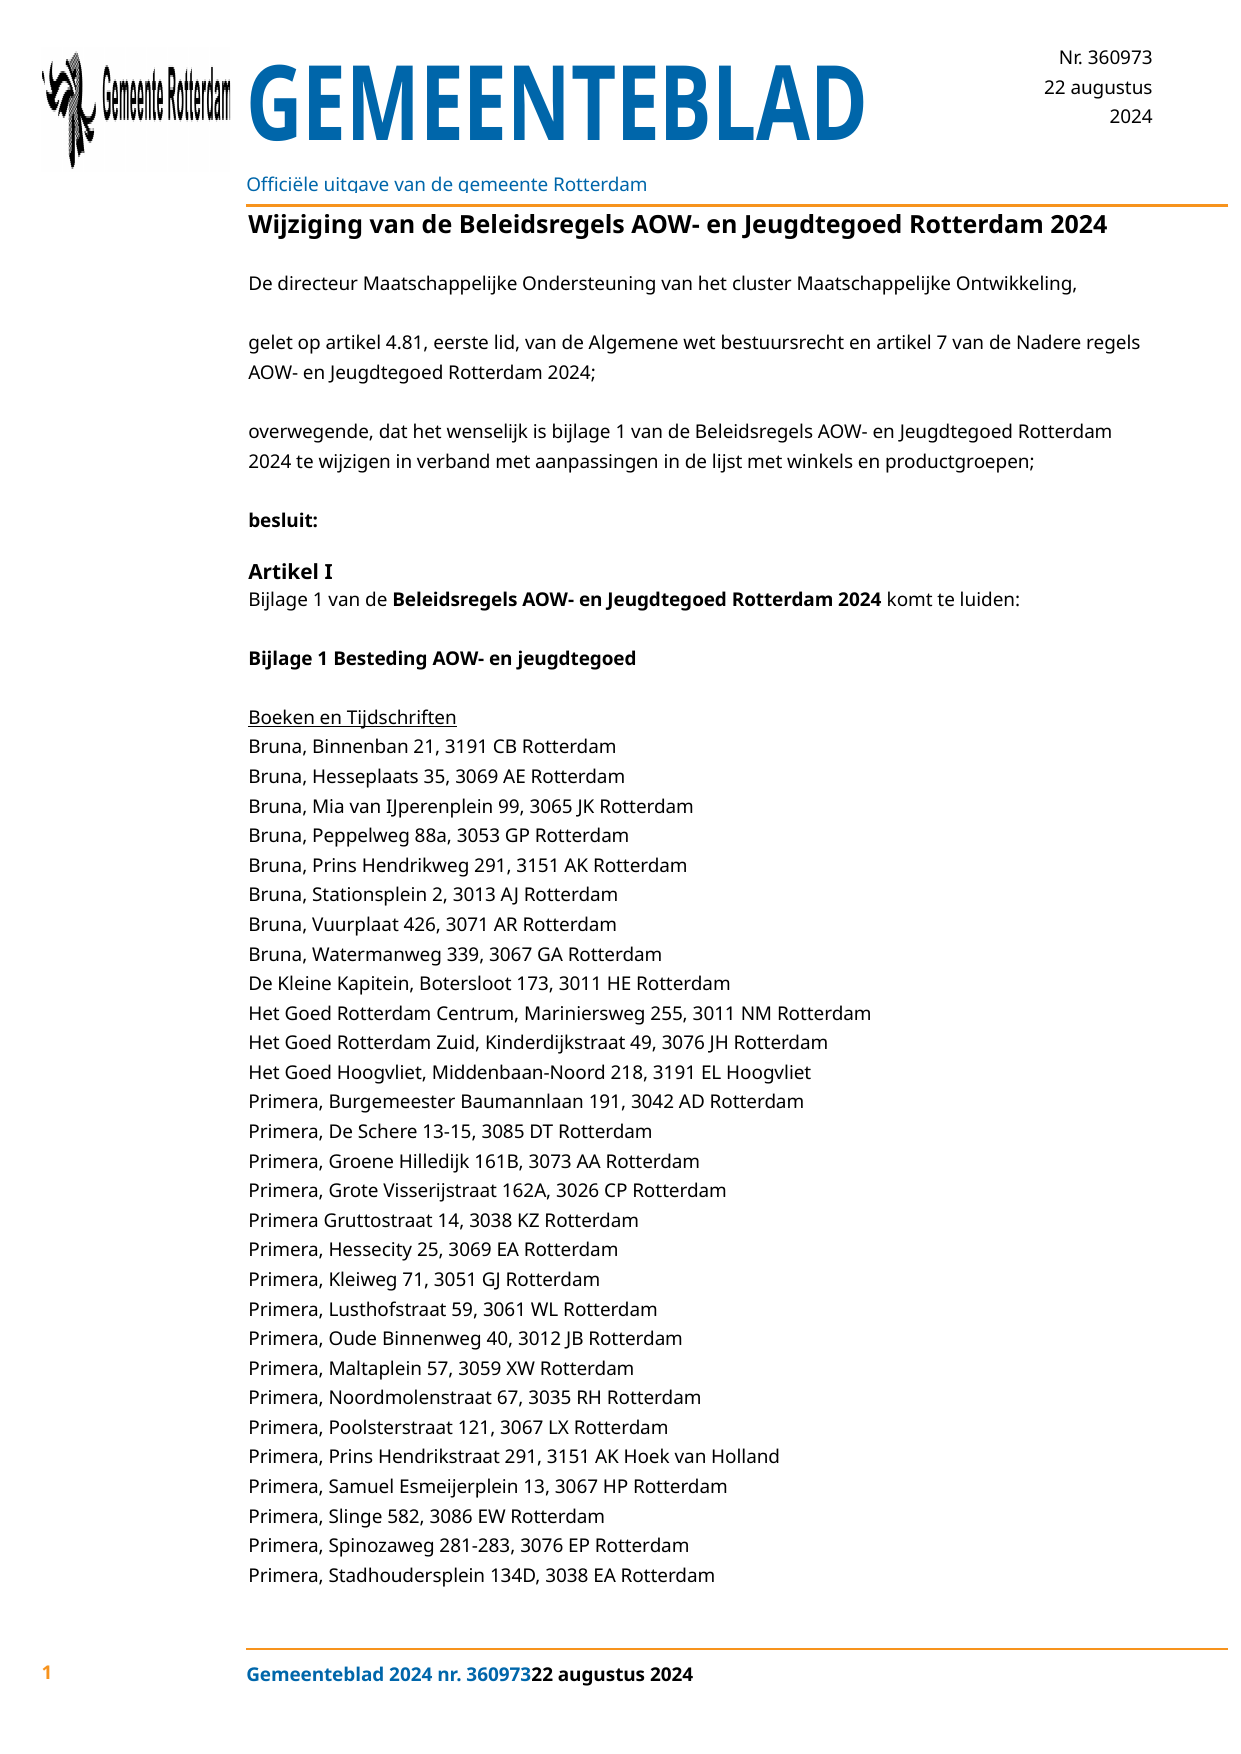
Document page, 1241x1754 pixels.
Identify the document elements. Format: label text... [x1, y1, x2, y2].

text Het Goed Rotterdam Centrum, Mariniersweg 255, 3011 NM Rotterdam [248, 1000, 1152, 1026]
text Het Goed Hoogvliet, Middenbaan-Noord 218, 3191 EL Hoogvliet [248, 1059, 1152, 1085]
text overwegende, dat het wenselijk is bijlage 1 van de Beleidsregels AOW- en Jeugdtegoed Rotterdam 2024 te wijzigen in verband met aanpassingen in de lijst met winkels en productgroepen; [248, 418, 1152, 473]
text Primera, Groene Hilledijk 161B, 3073 AA Rotterdam [248, 1148, 1152, 1174]
text Primera, Lusthofstraat 59, 3061 WL Rotterdam [248, 1296, 1152, 1322]
text Primera, Prins Hendrikstraat 291, 3151 AK Hoek van Holland [248, 1444, 1152, 1469]
text Primera, De Schere 13-15, 3085 DT Rotterdam [248, 1118, 1152, 1144]
text Primera, Hessecity 25, 3069 EA Rotterdam [248, 1237, 1152, 1262]
text De directeur Maatschappelijke Ondersteuning van het cluster Maatschappelijke Ontwikkeling, [248, 270, 1152, 296]
text Primera, Burgemeester Baumannlaan 191, 3042 AD Rotterdam [248, 1089, 1152, 1114]
text Primera, Kleiweg 71, 3051 GJ Rotterdam [248, 1266, 1152, 1292]
text Bruna, Binnenban 21, 3191 CB Rotterdam [248, 734, 1152, 759]
text Bruna, Peppelweg 88a, 3053 GP Rotterdam [248, 822, 1152, 848]
text De Kleine Kapitein, Botersloot 173, 3011 HE Rotterdam [248, 970, 1152, 996]
text Primera, Slinge 582, 3086 EW Rotterdam [248, 1503, 1152, 1529]
text Bruna, Watermanweg 339, 3067 GA Rotterdam [248, 941, 1152, 967]
text gelet op artikel 4.81, eerste lid, van de Algemene wet bestuursrecht en artikel 7 van de Nadere regels AOW- en Jeugdtegoed Rotterdam 2024; [248, 329, 1152, 385]
text Primera, Grote Visserijstraat 162A, 3026 CP Rotterdam [248, 1177, 1152, 1203]
text Primera, Maltaplein 57, 3059 XW Rotterdam [248, 1355, 1152, 1381]
text Bruna, Vuurplaat 426, 3071 AR Rotterdam [248, 911, 1152, 937]
text Artikel I [248, 557, 1152, 586]
text Primera, Spinozaweg 281-283, 3076 EP Rotterdam [248, 1532, 1152, 1558]
text Bruna, Mia van IJperenplein 99, 3065 JK Rotterdam [248, 793, 1152, 819]
text Wijziging van de Beleidsregels AOW- en Jeugdtegoed Rotterdam 2024 [248, 207, 1152, 241]
text Primera, Samuel Esmeijerplein 13, 3067 HP Rotterdam [248, 1473, 1152, 1499]
text Bruna, Hesseplaats 35, 3069 AE Rotterdam [248, 763, 1152, 789]
picture [41, 47, 231, 172]
text Het Goed Rotterdam Zuid, Kinderdijkstraat 49, 3076 JH Rotterdam [248, 1029, 1152, 1055]
text Bruna, Stationsplein 2, 3013 AJ Rotterdam [248, 882, 1152, 907]
text Primera, Stadhoudersplein 134D, 3038 EA Rotterdam [248, 1562, 1152, 1588]
text Primera, Noordmolenstraat 67, 3035 RH Rotterdam [248, 1384, 1152, 1410]
text Primera, Oude Binnenweg 40, 3012 JB Rotterdam [248, 1325, 1152, 1351]
text Bruna, Prins Hendrikweg 291, 3151 AK Rotterdam [248, 852, 1152, 878]
text Boeken en Tijdschriften [248, 704, 1152, 730]
text besluit: [248, 507, 1152, 533]
text Bijlage 1 van de Beleidsregels AOW- en Jeugdtegoed Rotterdam 2024 komt te luiden: [248, 586, 1152, 612]
text Primera Gruttostraat 14, 3038 KZ Rotterdam [248, 1207, 1152, 1233]
text Bijlage 1 Besteding AOW- en jeugdtegoed [248, 645, 1152, 671]
text Primera, Poolsterstraat 121, 3067 LX Rotterdam [248, 1414, 1152, 1440]
